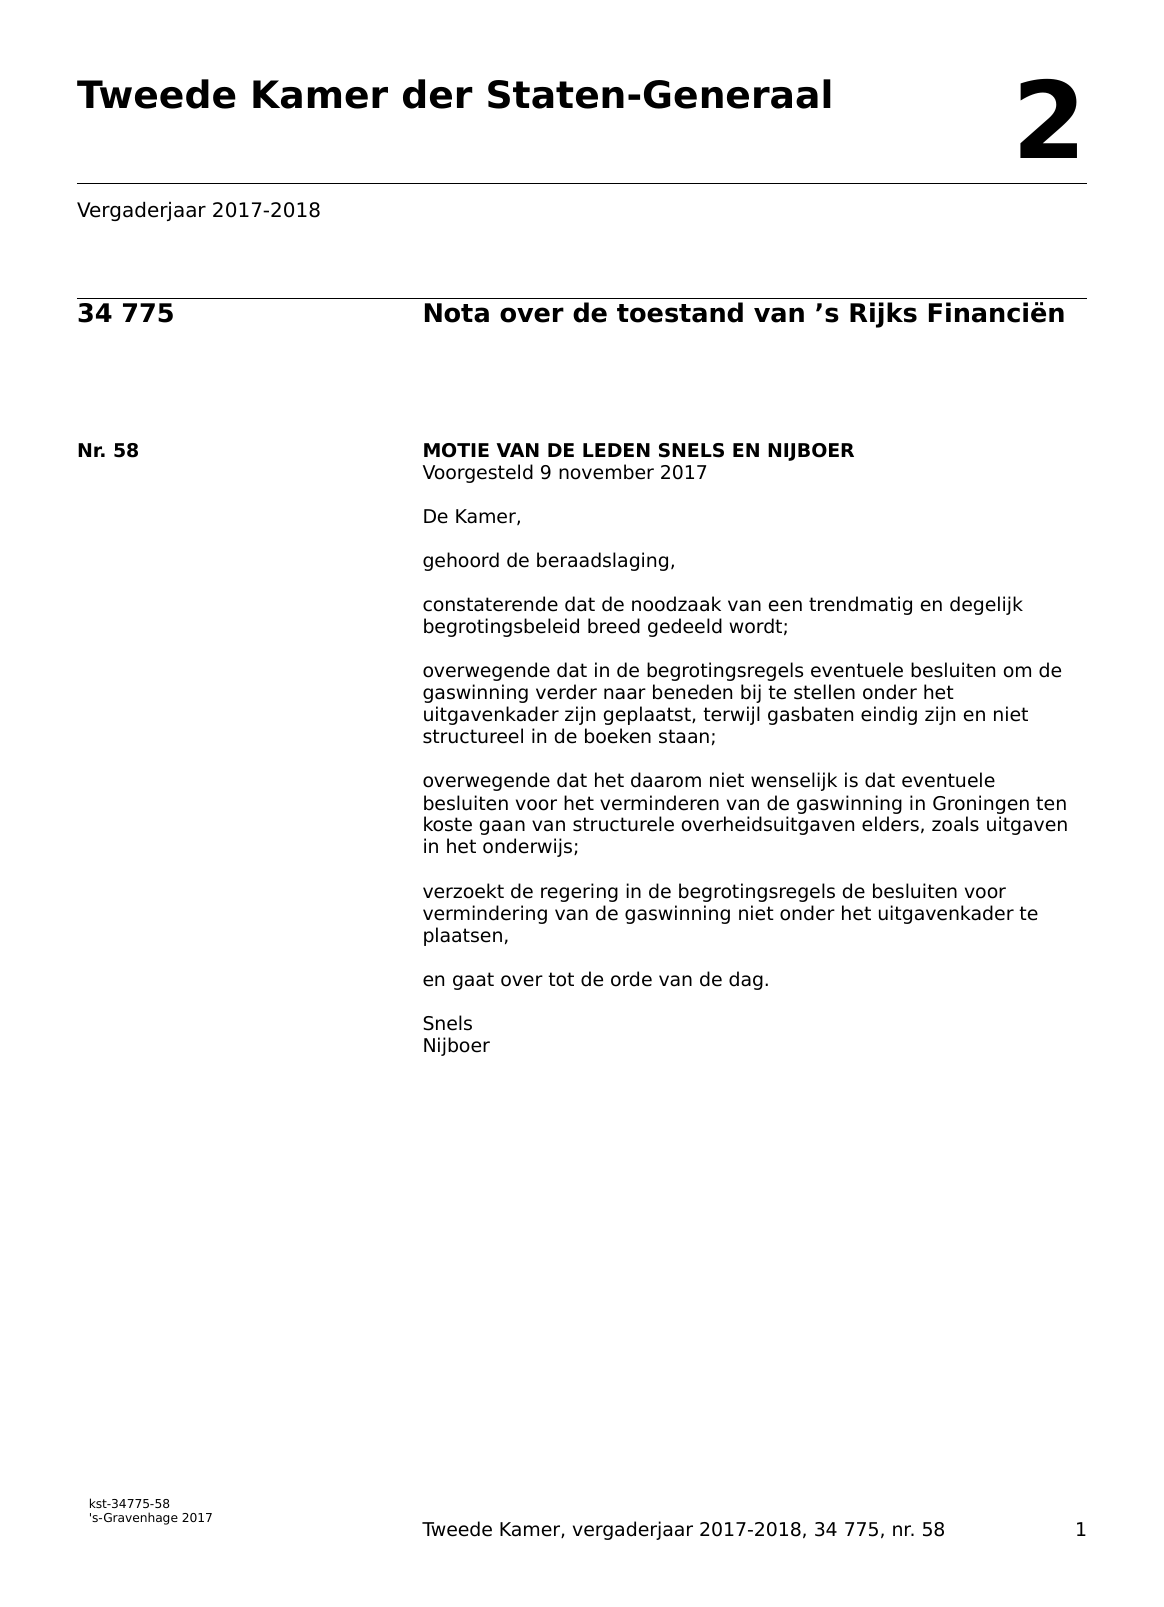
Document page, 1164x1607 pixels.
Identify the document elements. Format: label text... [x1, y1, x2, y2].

text overwegende dat het daarom niet wenselijk is dat eventuele besluiten voor het verminderen van de gaswinning in Groningen ten koste gaan van structurele overheidsuitgaven elders, zoals uitgaven in het onderwijs; [422, 770, 1087, 858]
text constaterende dat de noodzaak van een trendmatig en degelijk begrotingsbeleid breed gedeeld wordt; [422, 594, 1087, 638]
text verzoekt de regering in de begrotingsregels de besluiten voor vermindering van de gaswinning niet onder het uitgavenkader te plaatsen, [422, 881, 1087, 946]
text 's-Gravenhage 2017 [88, 1511, 323, 1525]
table_header Tweede Kamer der Staten-Generaal [77, 59, 886, 183]
text overwegende dat in de begrotingsregels eventuele besluiten om de gaswinning verder naar beneden bij te stellen onder het uitgavenkader zijn geplaatst, terwijl gasbaten eindig zijn en niet structureel in de boeken staan; [422, 660, 1087, 748]
text Nijboer [422, 1035, 1087, 1057]
table_header 2 [886, 59, 1087, 183]
text Snels [422, 1013, 1087, 1035]
text Voorgesteld 9 november 2017 [422, 462, 1087, 484]
subtitle Nr. 58 MOTIE VAN DE LEDEN SNELS EN NIJBOER [77, 440, 1087, 462]
text kst-34775-58 [88, 1497, 323, 1511]
table_cell Vergaderjaar 2017-2018 [77, 184, 1087, 298]
text De Kamer, [422, 506, 1087, 528]
subtitle 34 775 Nota over de toestand van ’s Rijks Financiën [77, 299, 1087, 329]
text en gaat over tot de orde van de dag. [422, 969, 1087, 991]
text gehoord de beraadslaging, [422, 550, 1087, 572]
